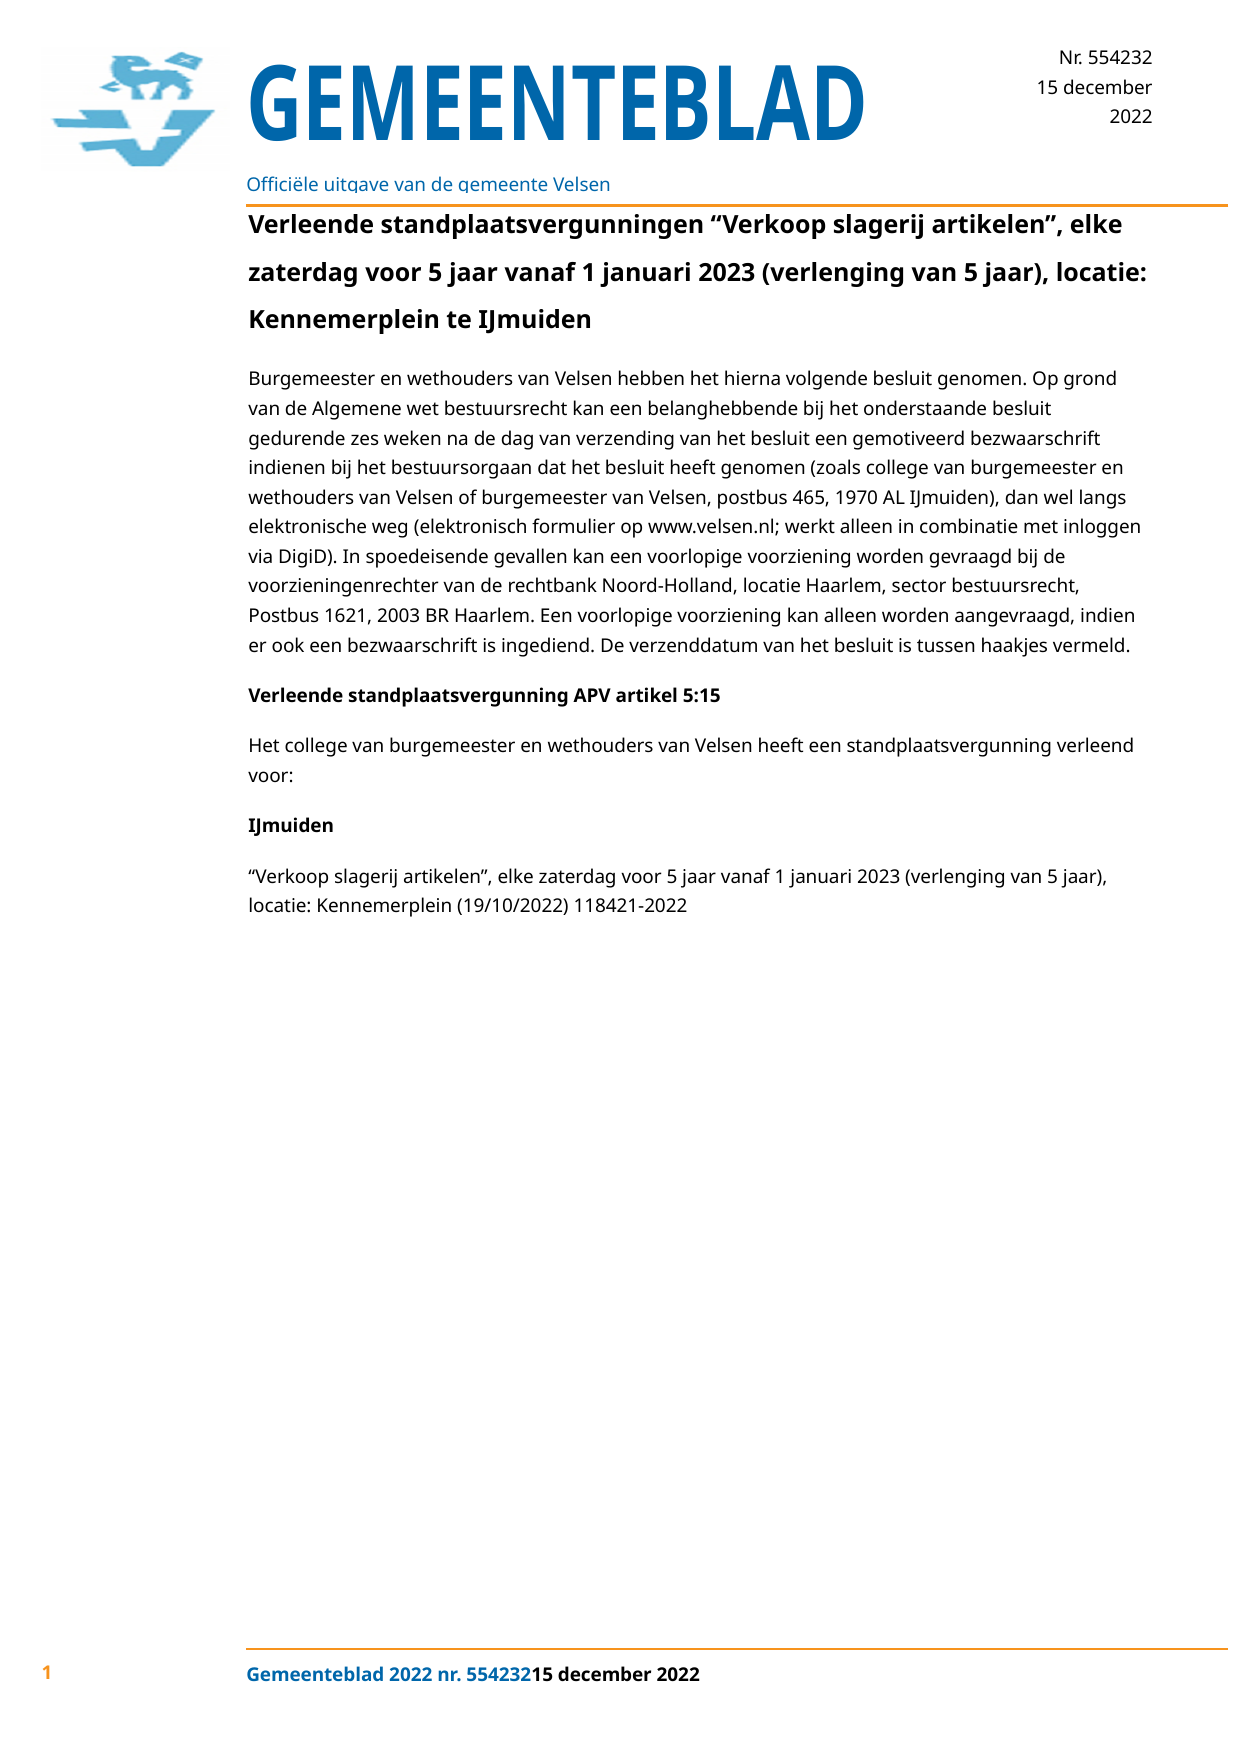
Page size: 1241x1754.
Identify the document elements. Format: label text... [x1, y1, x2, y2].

text Het college van burgemeester en wethouders van Velsen heeft een standplaatsvergunning verleend voor: [248, 733, 1152, 788]
picture [41, 47, 231, 172]
text IJmuiden [248, 813, 1152, 838]
text Burgemeester en wethouders van Velsen hebben het hierna volgende besluit genomen. Op grond van de Algemene wet bestuursrecht kan een belanghebbende bij het onderstaande besluit gedurende zes weken na de dag van verzending van het besluit een gemotiveerd bezwaarschrift indienen bij het bestuursorgaan dat het besluit heeft genomen (zoals college van burgemeester en wethouders van Velsen of burgemeester van Velsen, postbus 465, 1970 AL IJmuiden), dan wel langs elektronische weg (elektronisch formulier op www.velsen.nl; werkt alleen in combinatie met inloggen via DigiD). In spoedeisende gevallen kan een voorlopige voorziening worden gevraagd bij de voorzieningenrechter van de rechtbank Noord-Holland, locatie Haarlem, sector bestuursrecht, Postbus 1621, 2003 BR Haarlem. Een voorlopige voorziening kan alleen worden aangevraagd, indien er ook een bezwaarschrift is ingediend. De verzenddatum van het besluit is tussen haakjes vermeld. [248, 366, 1152, 657]
text Verleende standplaatsvergunning APV artikel 5:15 [248, 682, 1152, 708]
text Verleende standplaatsvergunningen “Verkoop slagerij artikelen”, elke zaterdag voor 5 jaar vanaf 1 januari 2023 (verlenging van 5 jaar), locatie: Kennemerplein te IJmuiden [248, 207, 1152, 336]
text “Verkoop slagerij artikelen”, elke zaterdag voor 5 jaar vanaf 1 januari 2023 (verlenging van 5 jaar), locatie: Kennemerplein (19/10/2022) 118421-2022 [248, 863, 1152, 918]
